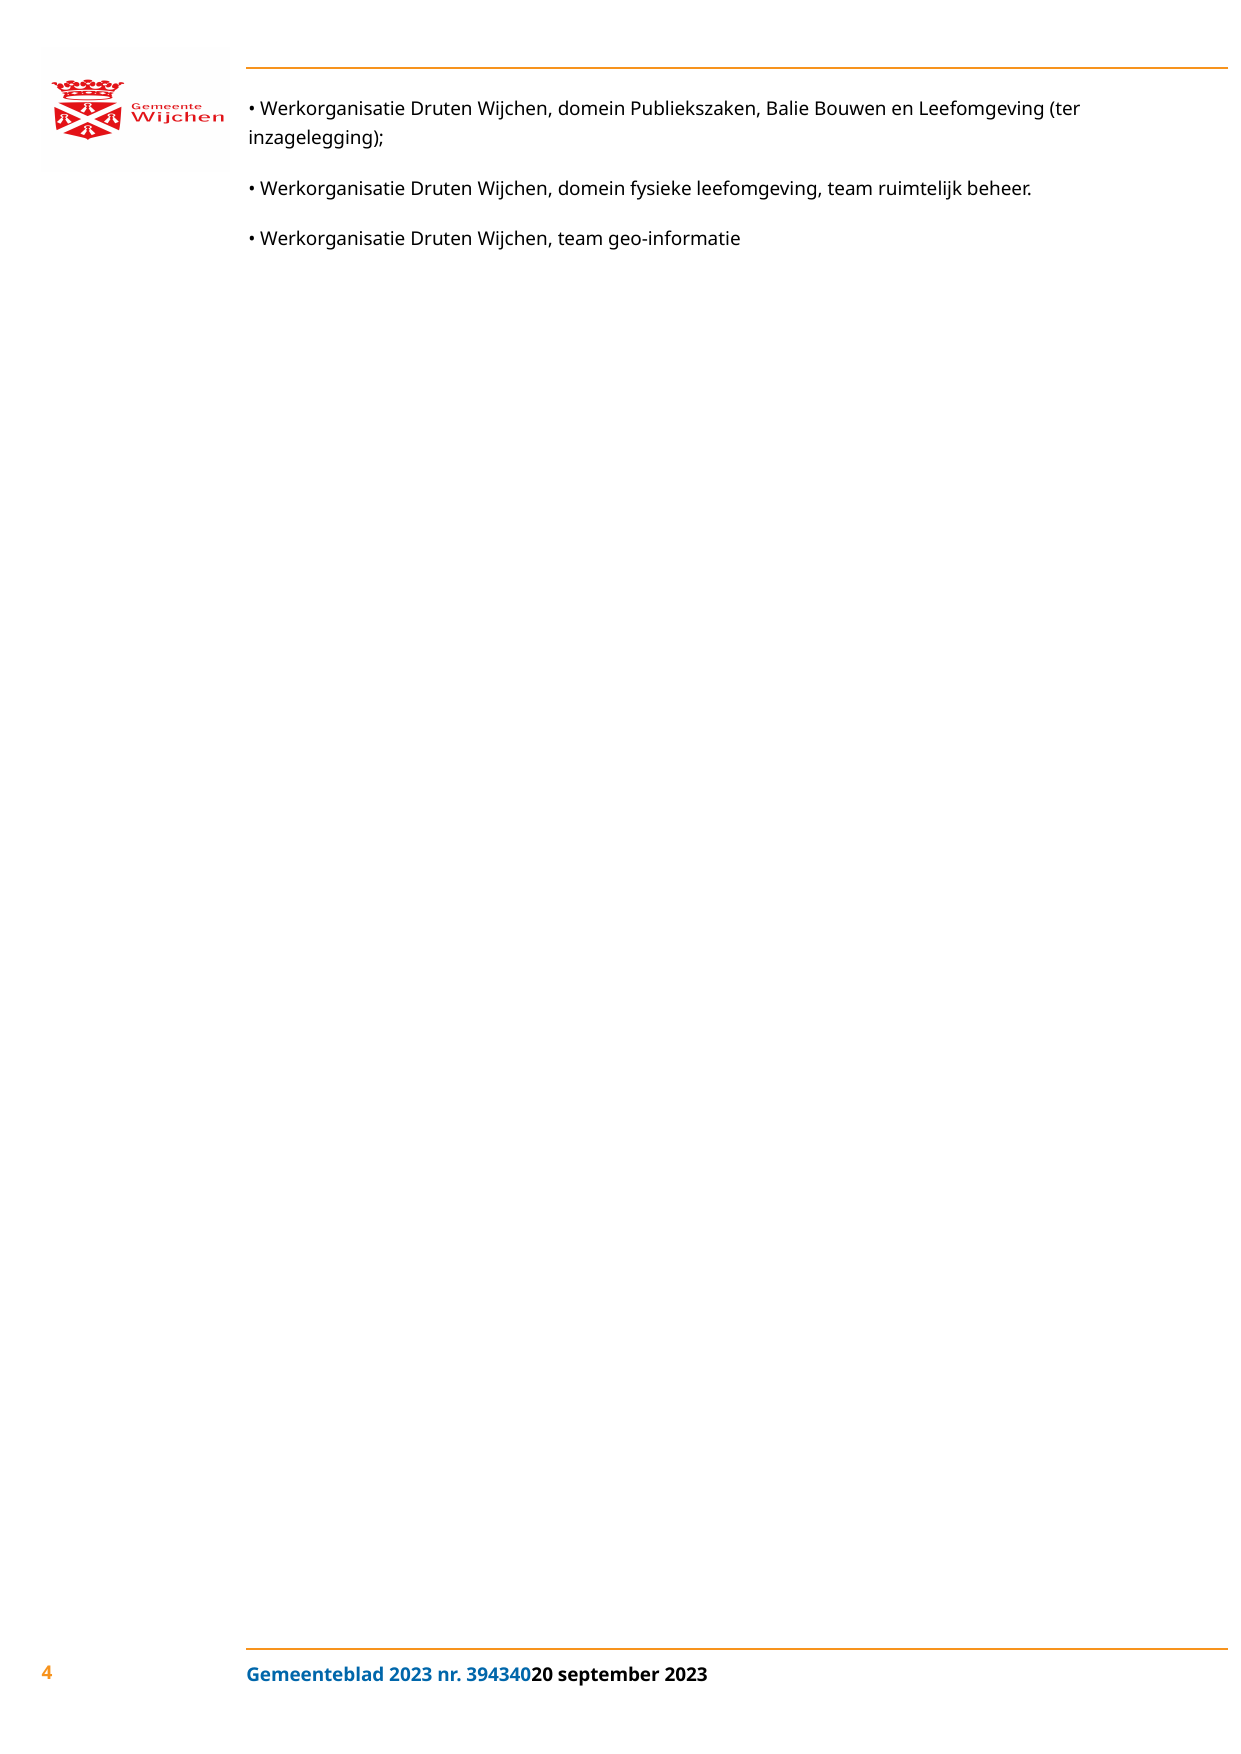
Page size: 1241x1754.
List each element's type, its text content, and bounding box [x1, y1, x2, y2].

text • Werkorganisatie Druten Wijchen, domein Publiekszaken, Balie Bouwen en Leefomgeving (ter inzagelegging); [248, 95, 1152, 150]
text • Werkorganisatie Druten Wijchen, team geo-informatie [248, 225, 1152, 251]
picture [41, 47, 231, 172]
text • Werkorganisatie Druten Wijchen, domein fysieke leefomgeving, team ruimtelijk beheer. [248, 175, 1152, 201]
